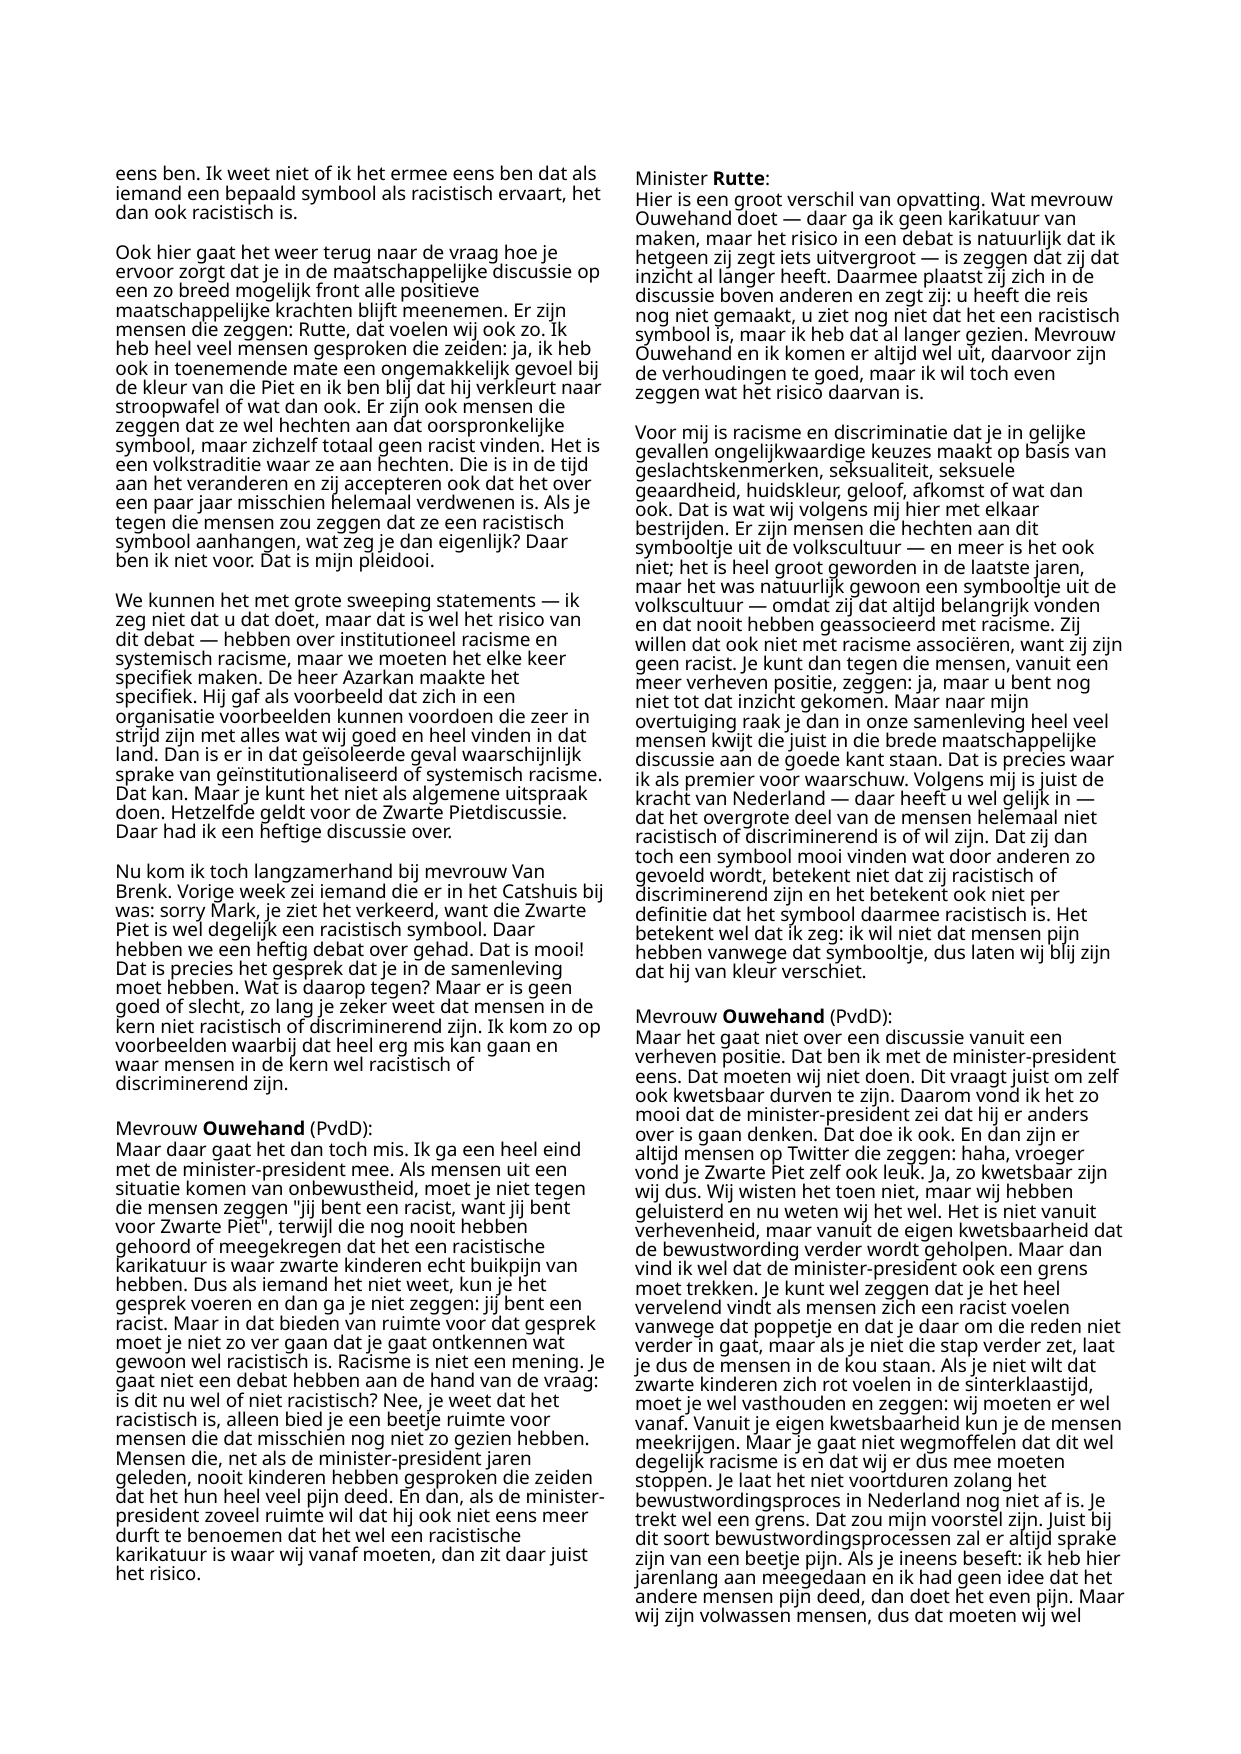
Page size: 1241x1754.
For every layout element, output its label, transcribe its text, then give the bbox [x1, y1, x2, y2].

text Minister Rutte: [635, 165, 1125, 191]
text Hier is een groot verschil van opvatting. Wat mevrouw Ouwehand doet — daar ga ik geen karikatuur van maken, maar het risico in een debat is natuurlijk dat ik hetgeen zij zegt iets uitvergroot — is zeggen dat zij dat inzicht al langer heeft. Daarmee plaatst zij zich in de discussie boven anderen en zegt zij: u heeft die reis nog niet gemaakt, u ziet nog niet dat het een racistisch symbool is, maar ik heb dat al langer gezien. Mevrouw Ouwehand en ik komen er altijd wel uit, daarvoor zijn de verhoudingen te goed, maar ik wil toch even zeggen wat het risico daarvan is. [635, 191, 1125, 403]
text Mevrouw Ouwehand (PvdD): [115, 1116, 605, 1141]
text Ook hier gaat het weer terug naar de vraag hoe je ervoor zorgt dat je in de maatschappelijke discussie op een zo breed mogelijk front alle positieve maatschappelijke krachten blijft meenemen. Er zijn mensen die zeggen: Rutte, dat voelen wij ook zo. Ik heb heel veel mensen gesproken die zeiden: ja, ik heb ook in toenemende mate een ongemakkelijk gevoel bij de kleur van die Piet en ik ben blij dat hij verkleurt naar stroopwafel of wat dan ook. Er zijn ook mensen die zeggen dat ze wel hechten aan dat oorspronkelijke symbool, maar zichzelf totaal geen racist vinden. Het is een volkstraditie waar ze aan hechten. Die is in de tijd aan het veranderen en zij accepteren ook dat het over een paar jaar misschien helemaal verdwenen is. Als je tegen die mensen zou zeggen dat ze een racistisch symbool aanhangen, wat zeg je dan eigenlijk? Daar ben ik niet voor. Dat is mijn pleidooi. [115, 244, 605, 571]
text We kunnen het met grote sweeping statements — ik zeg niet dat u dat doet, maar dat is wel het risico van dit debat — hebben over institutioneel racisme en systemisch racisme, maar we moeten het elke keer specifiek maken. De heer Azarkan maakte het specifiek. Hij gaf als voorbeeld dat zich in een organisatie voorbeelden kunnen voordoen die zeer in strijd zijn met alles wat wij goed en heel vinden in dat land. Dan is er in dat geïsoleerde geval waarschijnlijk sprake van geïnstitutionaliseerd of systemisch racisme. Dat kan. Maar je kunt het niet als algemene uitspraak doen. Hetzelfde geldt voor de Zwarte Pietdiscussie. Daar had ik een heftige discussie over. [115, 592, 605, 843]
text Voor mij is racisme en discriminatie dat je in gelijke gevallen ongelijkwaardige keuzes maakt op basis van geslachtskenmerken, seksualiteit, seksuele geaardheid, huidskleur, geloof, afkomst of wat dan ook. Dat is wat wij volgens mij hier met elkaar bestrijden. Er zijn mensen die hechten aan dit symbooltje uit de volkscultuur — en meer is het ook niet; het is heel groot geworden in de laatste jaren, maar het was natuurlijk gewoon een symbooltje uit de volkscultuur — omdat zij dat altijd belangrijk vonden en dat nooit hebben geassocieerd met racisme. Zij willen dat ook niet met racisme associëren, want zij zijn geen racist. Je kunt dan tegen die mensen, vanuit een meer verheven positie, zeggen: ja, maar u bent nog niet tot dat inzicht gekomen. Maar naar mijn overtuiging raak je dan in onze samenleving heel veel mensen kwijt die juist in die brede maatschappelijke discussie aan de goede kant staan. Dat is precies waar ik als premier voor waarschuw. Volgens mij is juist de kracht van Nederland — daar heeft u wel gelijk in — dat het overgrote deel van de mensen helemaal niet racistisch of discriminerend is of wil zijn. Dat zij dan toch een symbool mooi vinden wat door anderen zo gevoeld wordt, betekent niet dat zij racistisch of discriminerend zijn en het betekent ook niet per definitie dat het symbool daarmee racistisch is. Het betekent wel dat ik zeg: ik wil niet dat mensen pijn hebben vanwege dat symbooltje, dus laten wij blij zijn dat hij van kleur verschiet. [635, 424, 1125, 983]
text Nu kom ik toch langzamerhand bij mevrouw Van Brenk. Vorige week zei iemand die er in het Catshuis bij was: sorry Mark, je ziet het verkeerd, want die Zwarte Piet is wel degelijk een racistisch symbool. Daar hebben we een heftig debat over gehad. Dat is mooi! Dat is precies het gesprek dat je in de samenleving moet hebben. Wat is daarop tegen? Maar er is geen goed of slecht, zo lang je zeker weet dat mensen in de kern niet racistisch of discriminerend zijn. Ik kom zo op voorbeelden waarbij dat heel erg mis kan gaan en waar mensen in de kern wel racistisch of discriminerend zijn. [115, 863, 605, 1095]
text Maar daar gaat het dan toch mis. Ik ga een heel eind met de minister-president mee. Als mensen uit een situatie komen van onbewustheid, moet je niet tegen die mensen zeggen "jij bent een racist, want jij bent voor Zwarte Piet", terwijl die nog nooit hebben gehoord of meegekregen dat het een racistische karikatuur is waar zwarte kinderen echt buikpijn van hebben. Dus als iemand het niet weet, kun je het gesprek voeren en dan ga je niet zeggen: jij bent een racist. Maar in dat bieden van ruimte voor dat gesprek moet je niet zo ver gaan dat je gaat ontkennen wat gewoon wel racistisch is. Racisme is niet een mening. Je gaat niet een debat hebben aan de hand van de vraag: is dit nu wel of niet racistisch? Nee, je weet dat het racistisch is, alleen bied je een beetje ruimte voor mensen die dat misschien nog niet zo gezien hebben. Mensen die, net als de minister-president jaren geleden, nooit kinderen hebben gesproken die zeiden dat het hun heel veel pijn deed. En dan, als de minister-president zoveel ruimte wil dat hij ook niet eens meer durft te benoemen dat het wel een racistische karikatuur is waar wij vanaf moeten, dan zit daar juist het risico. [115, 1141, 605, 1584]
text Mevrouw Ouwehand (PvdD): [635, 1003, 1125, 1029]
text eens ben. Ik weet niet of ik het ermee eens ben dat als iemand een bepaald symbool als racistisch ervaart, het dan ook racistisch is. [115, 165, 605, 223]
text Maar het gaat niet over een discussie vanuit een verheven positie. Dat ben ik met de minister-president eens. Dat moeten wij niet doen. Dit vraagt juist om zelf ook kwetsbaar durven te zijn. Daarom vond ik het zo mooi dat de minister-president zei dat hij er anders over is gaan denken. Dat doe ik ook. En dan zijn er altijd mensen op Twitter die zeggen: haha, vroeger vond je Zwarte Piet zelf ook leuk. Ja, zo kwetsbaar zijn wij dus. Wij wisten het toen niet, maar wij hebben geluisterd en nu weten wij het wel. Het is niet vanuit verhevenheid, maar vanuit de eigen kwetsbaarheid dat de bewustwording verder wordt geholpen. Maar dan vind ik wel dat de minister-president ook een grens moet trekken. Je kunt wel zeggen dat je het heel vervelend vindt als mensen zich een racist voelen vanwege dat poppetje en dat je daar om die reden niet verder in gaat, maar als je niet die stap verder zet, laat je dus de mensen in de kou staan. Als je niet wilt dat zwarte kinderen zich rot voelen in de sinterklaastijd, moet je wel vasthouden en zeggen: wij moeten er wel vanaf. Vanuit je eigen kwetsbaarheid kun je de mensen meekrijgen. Maar je gaat niet wegmoffelen dat dit wel degelijk racisme is en dat wij er dus mee moeten stoppen. Je laat het niet voortduren zolang het bewustwordingsproces in Nederland nog niet af is. Je trekt wel een grens. Dat zou mijn voorstel zijn. Juist bij dit soort bewustwordingsprocessen zal er altijd sprake zijn van een beetje pijn. Als je ineens beseft: ik heb hier jarenlang aan meegedaan en ik had geen idee dat het andere mensen pijn deed, dan doet het even pijn. Maar wij zijn volwassen mensen, dus dat moeten wij wel [635, 1029, 1125, 1627]
